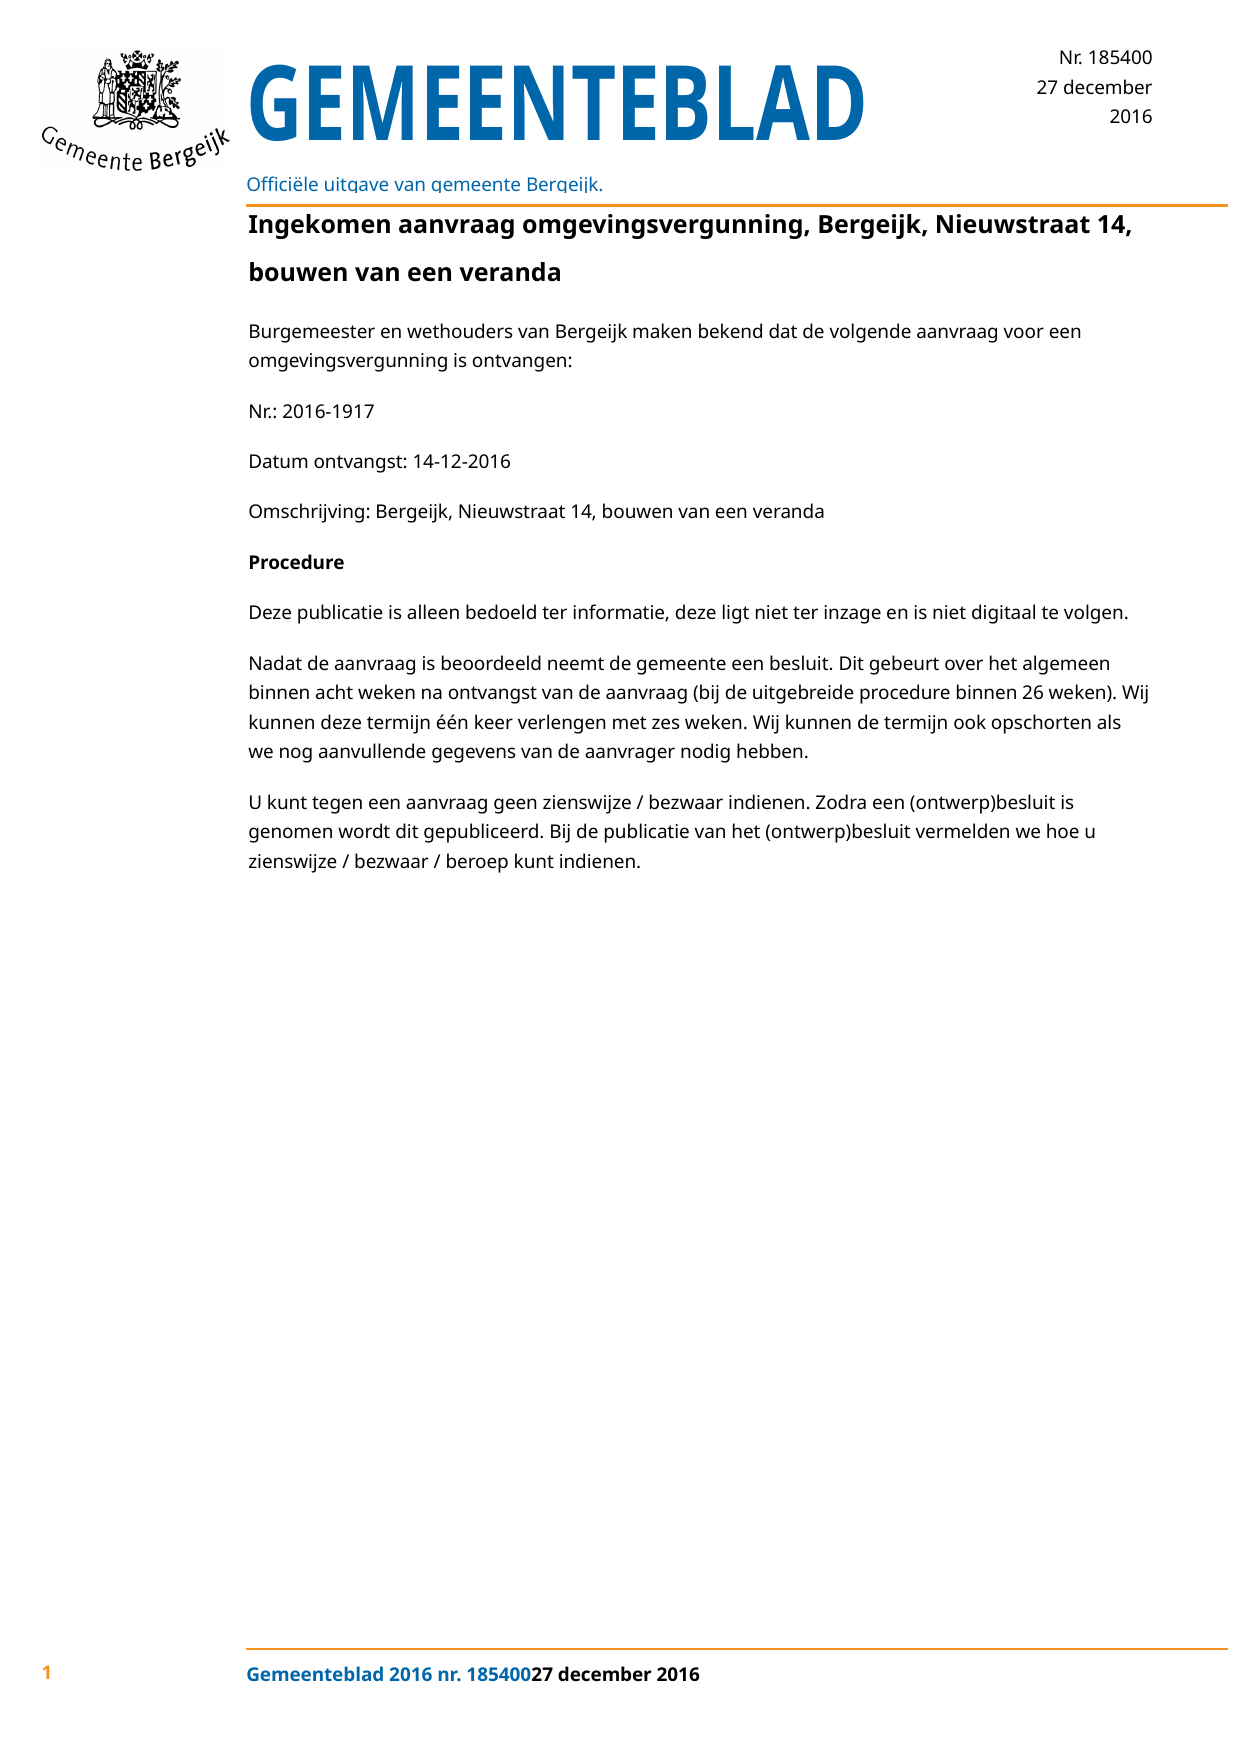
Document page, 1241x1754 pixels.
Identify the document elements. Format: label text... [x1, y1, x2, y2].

text U kunt tegen een aanvraag geen zienswijze / bezwaar indienen. Zodra een (ontwerp)besluit is genomen wordt dit gepubliceerd. Bij de publicatie van het (ontwerp)besluit vermelden we hoe u zienswijze / bezwaar / beroep kunt indienen. [248, 789, 1152, 874]
picture [41, 47, 231, 172]
text Burgemeester en wethouders van Bergeijk maken bekend dat de volgende aanvraag voor een omgevingsvergunning is ontvangen: [248, 318, 1152, 373]
text Omschrijving: Bergeijk, Nieuwstraat 14, bouwen van een veranda [248, 499, 1152, 524]
text Nr.: 2016-1917 [248, 398, 1152, 424]
text Ingekomen aanvraag omgevingsvergunning, Bergeijk, Nieuwstraat 14, bouwen van een veranda [248, 207, 1152, 288]
text Datum ontvangst: 14-12-2016 [248, 448, 1152, 474]
text Procedure [248, 549, 1152, 575]
text Nadat de aanvraag is beoordeeld neemt de gemeente een besluit. Dit gebeurt over het algemeen binnen acht weken na ontvangst van de aanvraag (bij de uitgebreide procedure binnen 26 weken). Wij kunnen deze termijn één keer verlengen met zes weken. Wij kunnen de termijn ook opschorten als we nog aanvullende gegevens van de aanvrager nodig hebben. [248, 650, 1152, 764]
text Deze publicatie is alleen bedoeld ter informatie, deze ligt niet ter inzage en is niet digitaal te volgen. [248, 599, 1152, 625]
